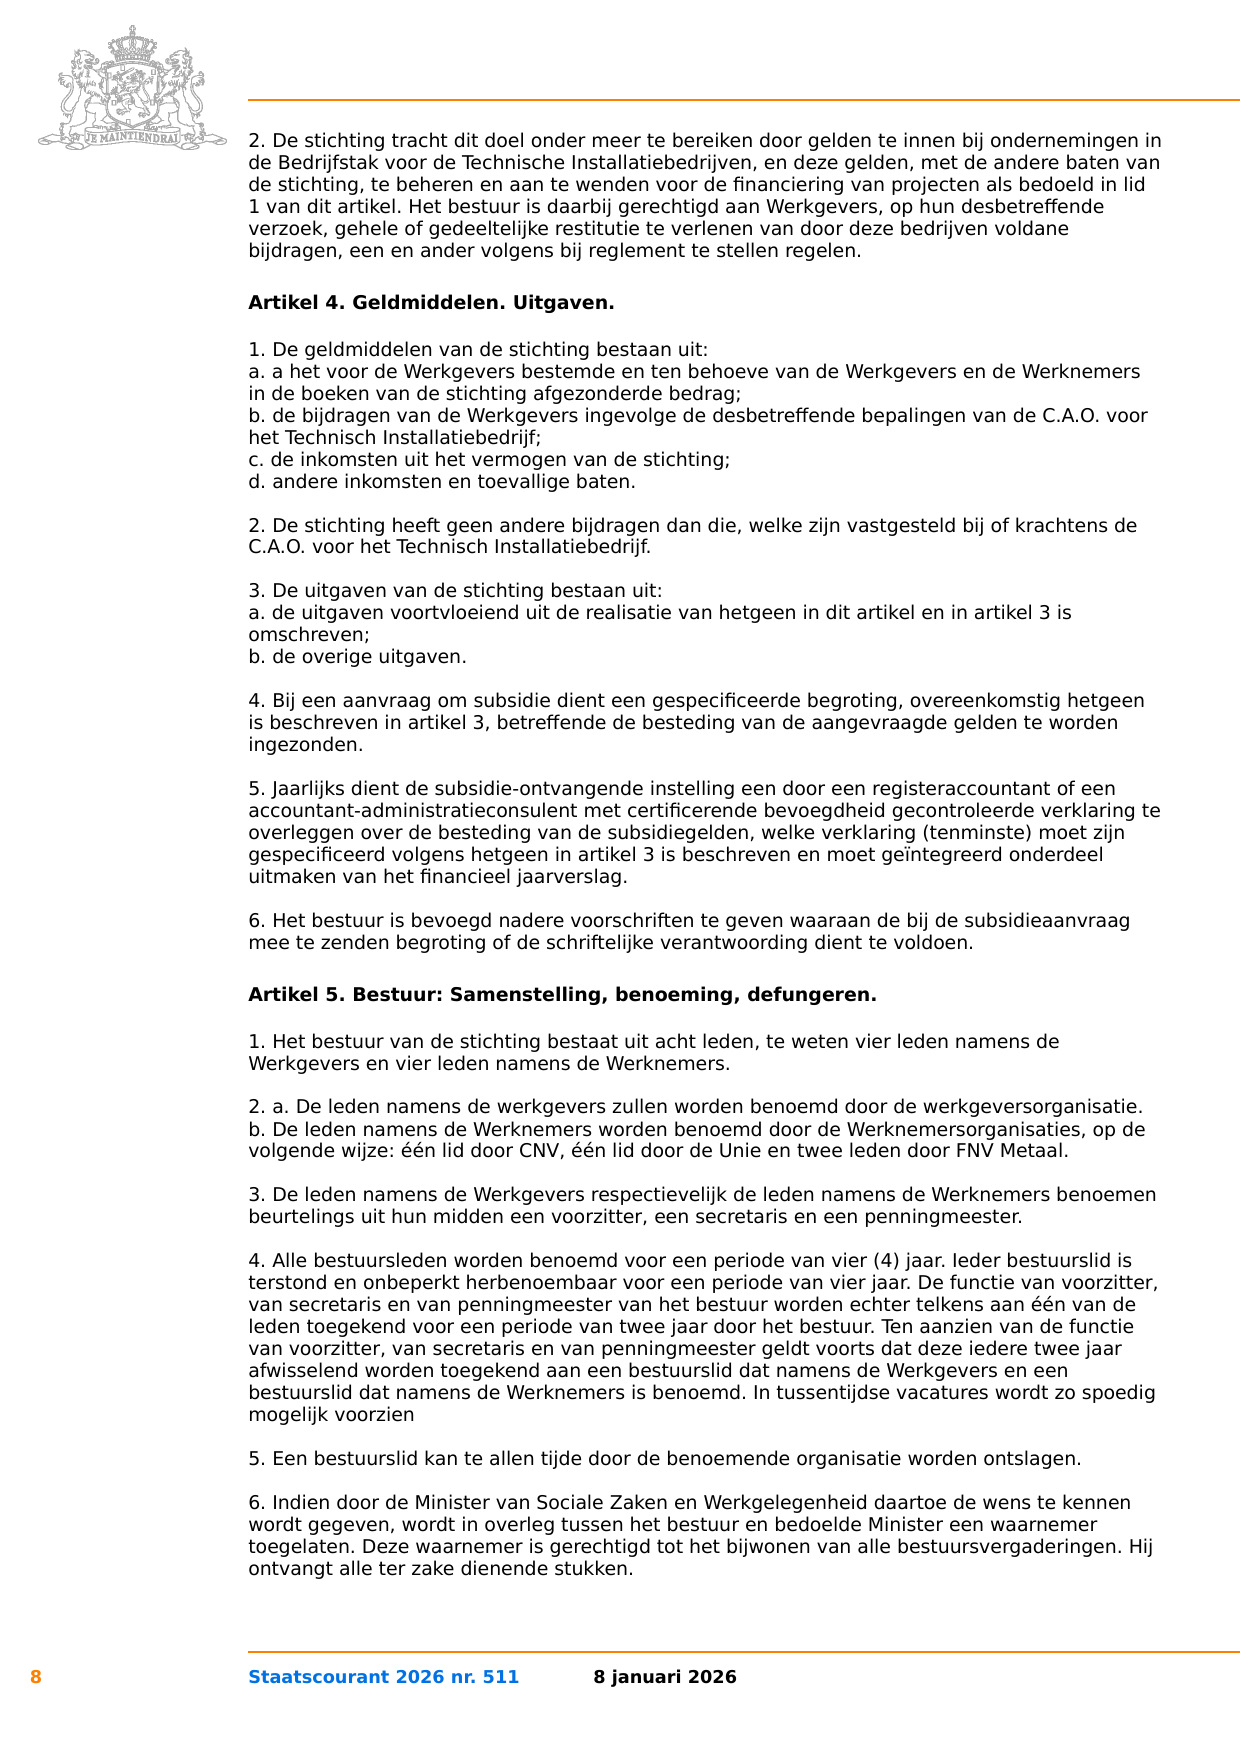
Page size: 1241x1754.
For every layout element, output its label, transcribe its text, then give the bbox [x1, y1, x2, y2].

text 3. De uitgaven van de stichting bestaan uit: [248, 580, 1163, 602]
text 1. De geldmiddelen van de stichting bestaan uit: [248, 339, 1163, 361]
text 1. Het bestuur van de stichting bestaat uit acht leden, te weten vier leden namens de Werkgevers en vier leden namens de Werknemers. [248, 1031, 1163, 1074]
text 2. De stichting tracht dit doel onder meer te bereiken door gelden te innen bij ondernemingen in de Bedrijfstak voor de Technische Installatiebedrijven, en deze gelden, met de andere baten van de stichting, te beheren en aan te wenden voor de financiering van projecten als bedoeld in lid 1 van dit artikel. Het bestuur is daarbij gerechtigd aan Werkgevers, op hun desbetreffende verzoek, gehele of gedeeltelijke restitutie te verlenen van door deze bedrijven voldane bijdragen, een en ander volgens bij reglement te stellen regelen. [248, 130, 1163, 262]
text d. andere inkomsten en toevallige baten. [248, 471, 1163, 493]
text b. de overige uitgaven. [248, 646, 1163, 668]
subtitle Artikel 4. Geldmiddelen. Uitgaven. [248, 292, 1163, 314]
text c. de inkomsten uit het vermogen van de stichting; [248, 449, 1163, 471]
picture [38, 25, 227, 150]
text 5. Jaarlijks dient de subsidie-ontvangende instelling een door een registeraccountant of een accountant-administratieconsulent met certificerende bevoegdheid gecontroleerde verklaring te overleggen over de besteding van de subsidiegelden, welke verklaring (tenminste) moet zijn gespecificeerd volgens hetgeen in artikel 3 is beschreven en moet geïntegreerd onderdeel uitmaken van het financieel jaarverslag. [248, 778, 1163, 888]
text 4. Bij een aanvraag om subsidie dient een gespecificeerde begroting, overeenkomstig hetgeen is beschreven in artikel 3, betreffende de besteding van de aangevraagde gelden te worden ingezonden. [248, 690, 1163, 756]
subtitle Artikel 5. Bestuur: Samenstelling, benoeming, defungeren. [248, 984, 1163, 1006]
text b. De leden namens de Werknemers worden benoemd door de Werknemersorganisaties, op de volgende wijze: één lid door CNV, één lid door de Unie en twee leden door FNV Metaal. [248, 1118, 1163, 1162]
text 3. De leden namens de Werkgevers respectievelijk de leden namens de Werknemers benoemen beurtelings uit hun midden een voorzitter, een secretaris en een penningmeester. [248, 1184, 1163, 1228]
text 2. a. De leden namens de werkgevers zullen worden benoemd door de werkgeversorganisatie. [248, 1096, 1163, 1118]
text b. de bijdragen van de Werkgevers ingevolge de desbetreffende bepalingen van de C.A.O. voor het Technisch Installatiebedrijf; [248, 405, 1163, 449]
text 5. Een bestuurslid kan te allen tijde door de benoemende organisatie worden ontslagen. [248, 1448, 1163, 1470]
text 4. Alle bestuursleden worden benoemd voor een periode van vier (4) jaar. Ieder bestuurslid is terstond en onbeperkt herbenoembaar voor een periode van vier jaar. De functie van voorzitter, van secretaris en van penningmeester van het bestuur worden echter telkens aan één van de leden toegekend voor een periode van twee jaar door het bestuur. Ten aanzien van de functie van voorzitter, van secretaris en van penningmeester geldt voorts dat deze iedere twee jaar afwisselend worden toegekend aan een bestuurslid dat namens de Werkgevers en een bestuurslid dat namens de Werknemers is benoemd. In tussentijdse vacatures wordt zo spoedig mogelijk voorzien [248, 1250, 1163, 1426]
text a. de uitgaven voortvloeiend uit de realisatie van hetgeen in dit artikel en in artikel 3 is omschreven; [248, 602, 1163, 646]
text 6. Indien door de Minister van Sociale Zaken en Werkgelegenheid daartoe de wens te kennen wordt gegeven, wordt in overleg tussen het bestuur en bedoelde Minister een waarnemer toegelaten. Deze waarnemer is gerechtigd tot het bijwonen van alle bestuursvergaderingen. Hij ontvangt alle ter zake dienende stukken. [248, 1492, 1163, 1579]
text a. a het voor de Werkgevers bestemde en ten behoeve van de Werkgevers en de Werknemers in de boeken van de stichting afgezonderde bedrag; [248, 361, 1163, 405]
text 6. Het bestuur is bevoegd nadere voorschriften te geven waaraan de bij de subsidieaanvraag mee te zenden begroting of de schriftelijke verantwoording dient te voldoen. [248, 910, 1163, 954]
text 2. De stichting heeft geen andere bijdragen dan die, welke zijn vastgesteld bij of krachtens de C.A.O. voor het Technisch Installatiebedrijf. [248, 514, 1163, 558]
